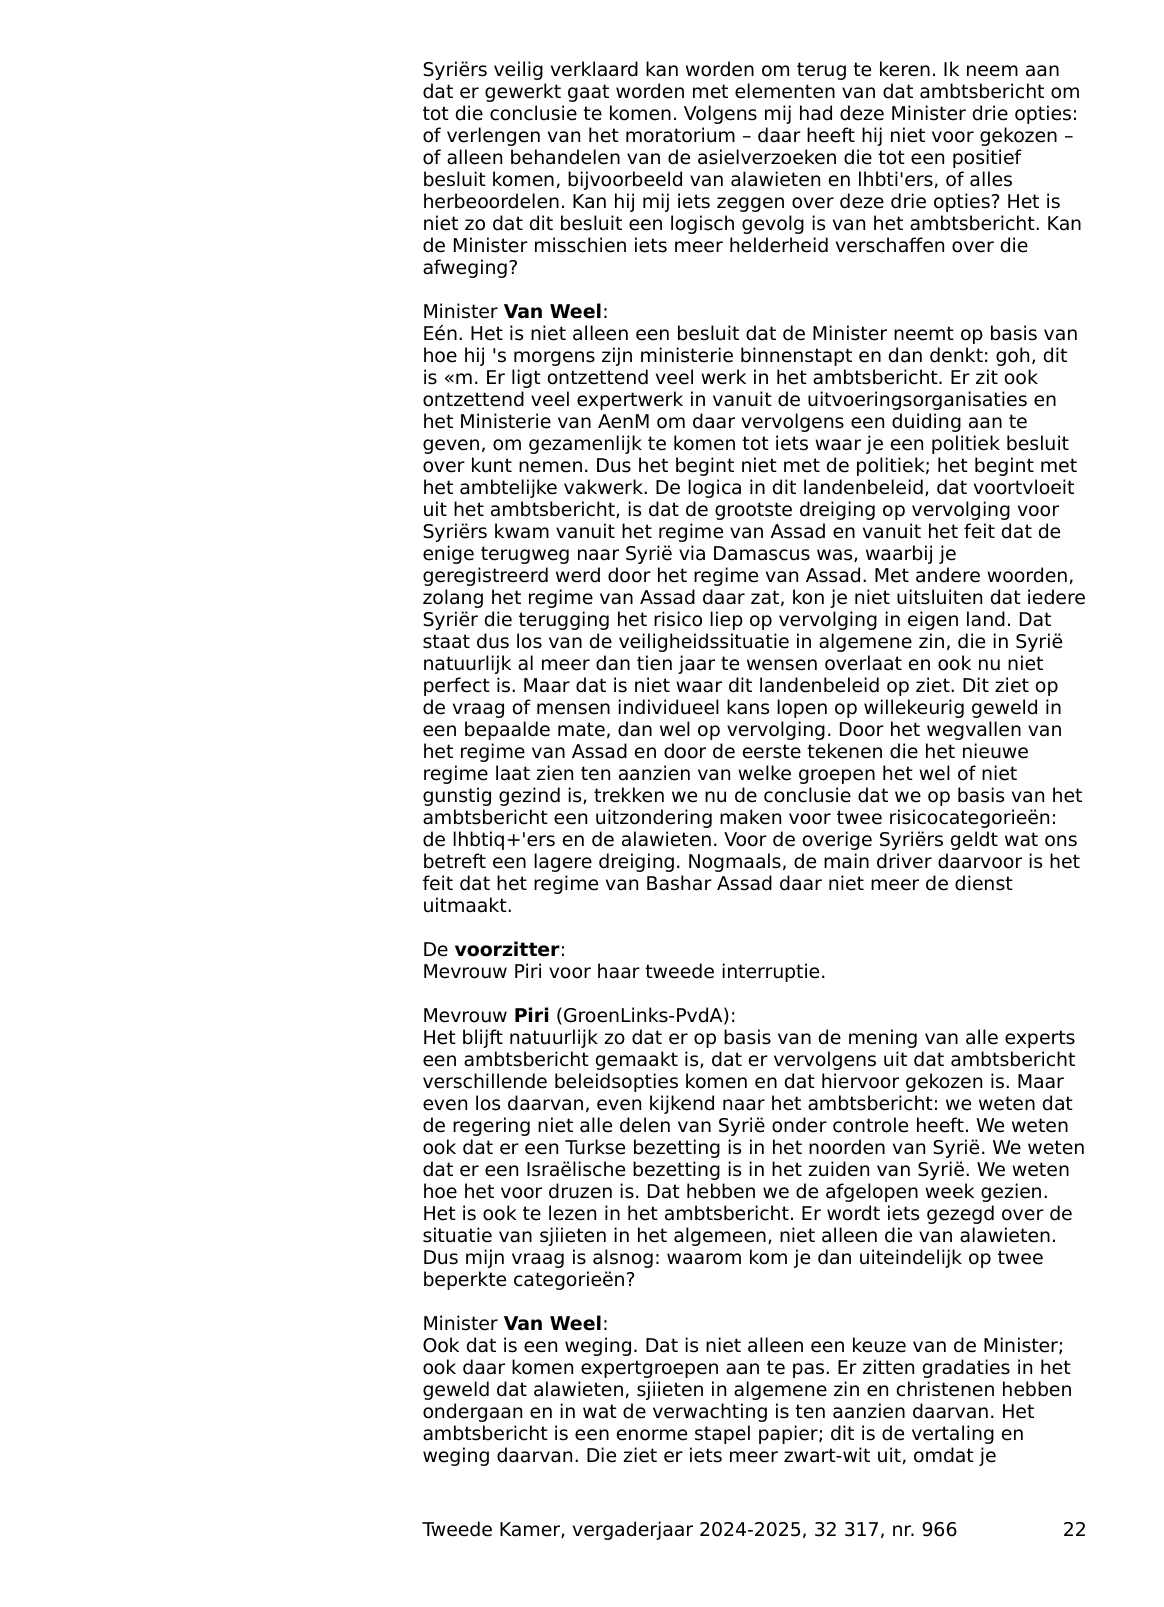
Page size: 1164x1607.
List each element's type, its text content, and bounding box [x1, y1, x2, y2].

text Eén. Het is niet alleen een besluit dat de Minister neemt op basis van hoe hij 's morgens zijn ministerie binnenstapt en dan denkt: goh, dit is «m. Er ligt ontzettend veel werk in het ambtsbericht. Er zit ook ontzettend veel expertwerk in vanuit de uitvoeringsorganisaties en het Ministerie van AenM om daar vervolgens een duiding aan te geven, om gezamenlijk te komen tot iets waar je een politiek besluit over kunt nemen. Dus het begint niet met de politiek; het begint met het ambtelijke vakwerk. De logica in dit landenbeleid, dat voortvloeit uit het ambtsbericht, is dat de grootste dreiging op vervolging voor Syriërs kwam vanuit het regime van Assad en vanuit het feit dat de enige terugweg naar Syrië via Damascus was, waarbij je geregistreerd werd door het regime van Assad. Met andere woorden, zolang het regime van Assad daar zat, kon je niet uitsluiten dat iedere Syriër die terugging het risico liep op vervolging in eigen land. Dat staat dus los van de veiligheidssituatie in algemene zin, die in Syrië natuurlijk al meer dan tien jaar te wensen overlaat en ook nu niet perfect is. Maar dat is niet waar dit landenbeleid op ziet. Dit ziet op de vraag of mensen individueel kans lopen op willekeurig geweld in een bepaalde mate, dan wel op vervolging. Door het wegvallen van het regime van Assad en door de eerste tekenen die het nieuwe regime laat zien ten aanzien van welke groepen het wel of niet gunstig gezind is, trekken we nu de conclusie dat we op basis van het ambtsbericht een uitzondering maken voor twee risicocategorieën: de lhbtiq+'ers en de alawieten. Voor de overige Syriërs geldt wat ons betreft een lagere dreiging. Nogmaals, de main driver daarvoor is het feit dat het regime van Bashar Assad daar niet meer de dienst uitmaakt. [422, 323, 1087, 916]
text Ook dat is een weging. Dat is niet alleen een keuze van de Minister; ook daar komen expertgroepen aan te pas. Er zitten gradaties in het geweld dat alawieten, sjiieten in algemene zin en christenen hebben ondergaan en in wat de verwachting is ten aanzien daarvan. Het ambtsbericht is een enorme stapel papier; dit is de vertaling en weging daarvan. Die ziet er iets meer zwart-wit uit, omdat je [422, 1335, 1087, 1467]
text Het blijft natuurlijk zo dat er op basis van de mening van alle experts een ambtsbericht gemaakt is, dat er vervolgens uit dat ambtsbericht verschillende beleidsopties komen en dat hiervoor gekozen is. Maar even los daarvan, even kijkend naar het ambtsbericht: we weten dat de regering niet alle delen van Syrië onder controle heeft. We weten ook dat er een Turkse bezetting is in het noorden van Syrië. We weten dat er een Israëlische bezetting is in het zuiden van Syrië. We weten hoe het voor druzen is. Dat hebben we de afgelopen week gezien. Het is ook te lezen in het ambtsbericht. Er wordt iets gezegd over de situatie van sjiieten in het algemeen, niet alleen die van alawieten. Dus mijn vraag is alsnog: waarom kom je dan uiteindelijk op twee beperkte categorieën? [422, 1027, 1087, 1291]
text De voorzitter: [422, 939, 1087, 961]
text Syriërs veilig verklaard kan worden om terug te keren. Ik neem aan dat er gewerkt gaat worden met elementen van dat ambtsbericht om tot die conclusie te komen. Volgens mij had deze Minister drie opties: of verlengen van het moratorium – daar heeft hij niet voor gekozen – of alleen behandelen van de asielverzoeken die tot een positief besluit komen, bijvoorbeeld van alawieten en lhbti'ers, of alles herbeoordelen. Kan hij mij iets zeggen over deze drie opties? Het is niet zo dat dit besluit een logisch gevolg is van het ambtsbericht. Kan de Minister misschien iets meer helderheid verschaffen over die afweging? [422, 59, 1087, 279]
text Mevrouw Piri (GroenLinks-PvdA): [422, 1005, 1087, 1027]
text Minister Van Weel: [422, 1313, 1087, 1335]
text Mevrouw Piri voor haar tweede interruptie. [422, 961, 1087, 983]
text Minister Van Weel: [422, 301, 1087, 323]
